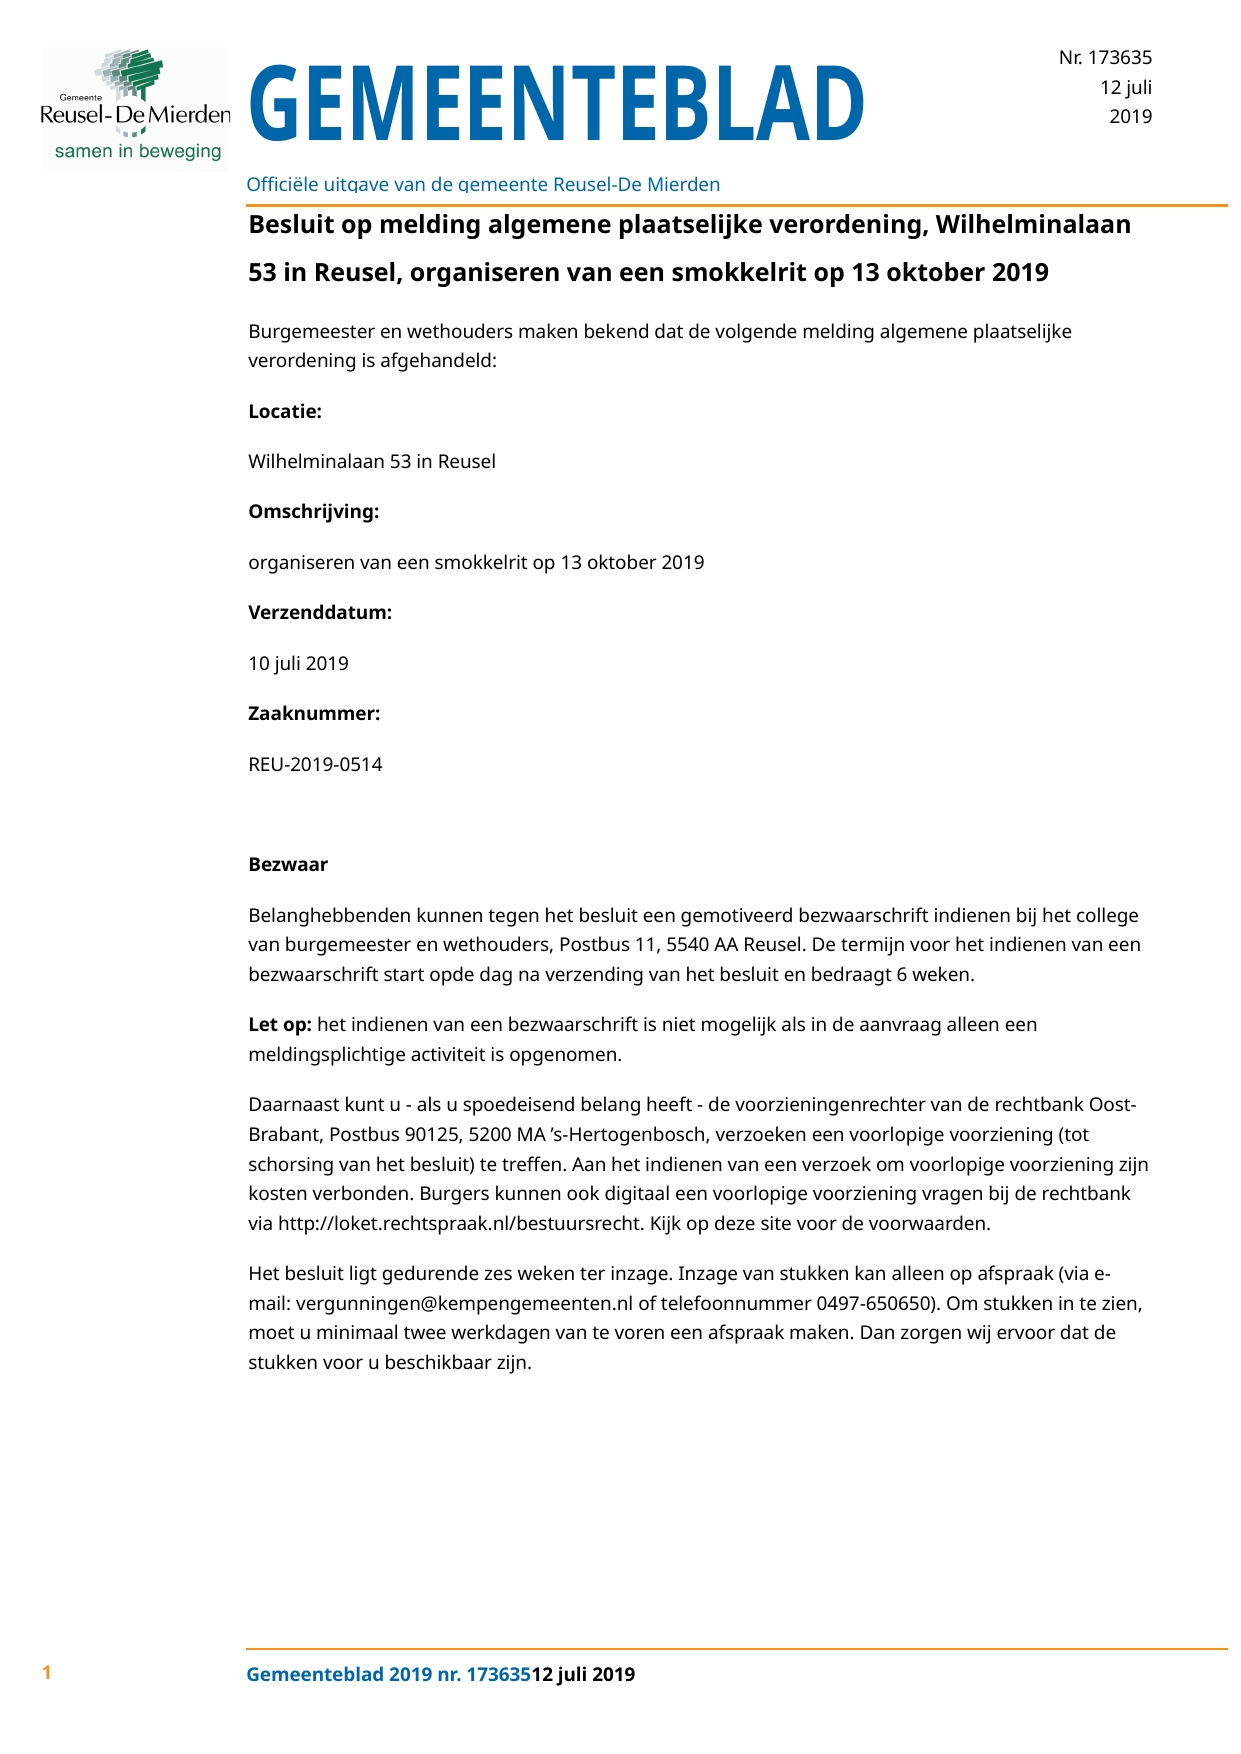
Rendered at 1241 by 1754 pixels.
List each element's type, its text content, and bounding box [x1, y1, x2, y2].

text Het besluit ligt gedurende zes weken ter inzage. Inzage van stukken kan alleen op afspraak (via e-mail: vergunningen@kempengemeenten.nl of telefoonnummer 0497-650650). Om stukken in te zien, moet u minimaal twee werkdagen van te voren een afspraak maken. Dan zorgen wij ervoor dat de stukken voor u beschikbaar zijn. [248, 1260, 1152, 1375]
text organiseren van een smokkelrit op 13 oktober 2019 [248, 549, 1152, 575]
text Daarnaast kunt u - als u spoedeisend belang heeft - de voorzieningenrechter van de rechtbank Oost-Brabant, Postbus 90125, 5200 MA ’s-Hertogenbosch, verzoeken een voorlopige voorziening (tot schorsing van het besluit) te treffen. Aan het indienen van een verzoek om voorlopige voorziening zijn kosten verbonden. Burgers kunnen ook digitaal een voorlopige voorziening vragen bij de rechtbank via http://loket.rechtspraak.nl/bestuursrecht. Kijk op deze site voor de voorwaarden. [248, 1092, 1152, 1236]
picture [41, 47, 231, 172]
text Besluit op melding algemene plaatselijke verordening, Wilhelminalaan 53 in Reusel, organiseren van een smokkelrit op 13 oktober 2019 [248, 207, 1152, 288]
text 10 juli 2019 [248, 650, 1152, 676]
text Wilhelminalaan 53 in Reusel [248, 448, 1152, 474]
text Omschrijving: [248, 499, 1152, 524]
text Burgemeester en wethouders maken bekend dat de volgende melding algemene plaatselijke verordening is afgehandeld: [248, 318, 1152, 373]
text Let op: het indienen van een bezwaarschrift is niet mogelijk als in de aanvraag alleen een meldingsplichtige activiteit is opgenomen. [248, 1012, 1152, 1067]
text Bezwaar [248, 852, 1152, 877]
text Zaaknummer: [248, 700, 1152, 726]
text Locatie: [248, 398, 1152, 424]
text Verzenddatum: [248, 599, 1152, 625]
text REU-2019-0514 [248, 751, 1152, 777]
text Belanghebbenden kunnen tegen het besluit een gemotiveerd bezwaarschrift indienen bij het college van burgemeester en wethouders, Postbus 11, 5540 AA Reusel. De termijn voor het indienen van een bezwaarschrift start opde dag na verzending van het besluit en bedraagt 6 weken. [248, 902, 1152, 987]
